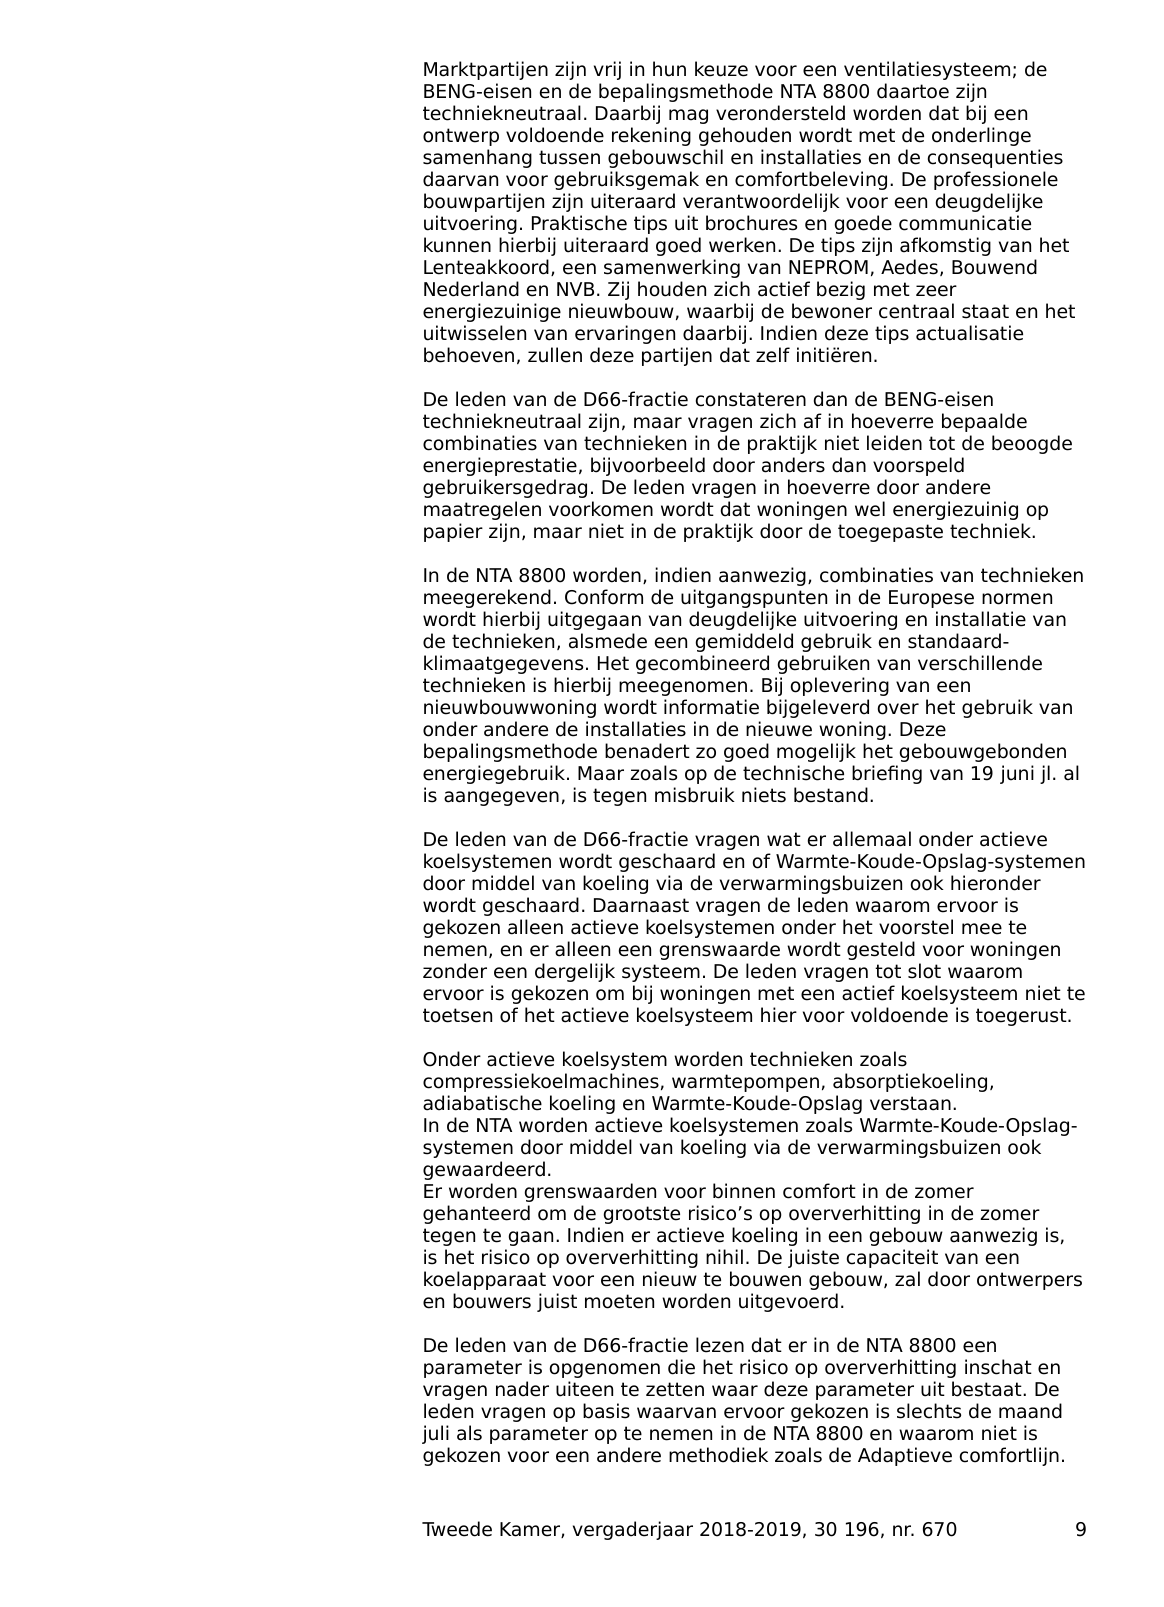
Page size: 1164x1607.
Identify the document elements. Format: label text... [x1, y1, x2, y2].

text In de NTA 8800 worden, indien aanwezig, combinaties van technieken meegerekend. Conform de uitgangspunten in de Europese normen wordt hierbij uitgegaan van deugdelijke uitvoering en installatie van de technieken, alsmede een gemiddeld gebruik en standaard-klimaatgegevens. Het gecombineerd gebruiken van verschillende technieken is hierbij meegenomen. Bij oplevering van een nieuwbouwwoning wordt informatie bijgeleverd over het gebruik van onder andere de installaties in de nieuwe woning. Deze bepalingsmethode benadert zo goed mogelijk het gebouwgebonden energiegebruik. Maar zoals op de technische briefing van 19 juni jl. al is aangegeven, is tegen misbruik niets bestand. [422, 565, 1087, 807]
text De leden van de D66-fractie constateren dan de BENG-eisen techniekneutraal zijn, maar vragen zich af in hoeverre bepaalde combinaties van technieken in de praktijk niet leiden tot de beoogde energieprestatie, bijvoorbeeld door anders dan voorspeld gebruikersgedrag. De leden vragen in hoeverre door andere maatregelen voorkomen wordt dat woningen wel energiezuinig op papier zijn, maar niet in de praktijk door de toegepaste techniek. [422, 389, 1087, 543]
text In de NTA worden actieve koelsystemen zoals Warmte-Koude-Opslag-systemen door middel van koeling via de verwarmingsbuizen ook gewaardeerd. [422, 1115, 1087, 1181]
text De leden van de D66-fractie vragen wat er allemaal onder actieve koelsystemen wordt geschaard en of Warmte-Koude-Opslag-systemen door middel van koeling via de verwarmingsbuizen ook hieronder wordt geschaard. Daarnaast vragen de leden waarom ervoor is gekozen alleen actieve koelsystemen onder het voorstel mee te nemen, en er alleen een grenswaarde wordt gesteld voor woningen zonder een dergelijk systeem. De leden vragen tot slot waarom ervoor is gekozen om bij woningen met een actief koelsysteem niet te toetsen of het actieve koelsysteem hier voor voldoende is toegerust. [422, 829, 1087, 1027]
text Onder actieve koelsystem worden technieken zoals compressiekoelmachines, warmtepompen, absorptiekoeling, adiabatische koeling en Warmte-Koude-Opslag verstaan. [422, 1049, 1087, 1115]
text Er worden grenswaarden voor binnen comfort in de zomer gehanteerd om de grootste risico’s op oververhitting in de zomer tegen te gaan. Indien er actieve koeling in een gebouw aanwezig is, is het risico op oververhitting nihil. De juiste capaciteit van een koelapparaat voor een nieuw te bouwen gebouw, zal door ontwerpers en bouwers juist moeten worden uitgevoerd. [422, 1181, 1087, 1313]
text De leden van de D66-fractie lezen dat er in de NTA 8800 een parameter is opgenomen die het risico op oververhitting inschat en vragen nader uiteen te zetten waar deze parameter uit bestaat. De leden vragen op basis waarvan ervoor gekozen is slechts de maand juli als parameter op te nemen in de NTA 8800 en waarom niet is gekozen voor een andere methodiek zoals de Adaptieve comfortlijn. [422, 1335, 1087, 1467]
text Marktpartijen zijn vrij in hun keuze voor een ventilatiesysteem; de BENG-eisen en de bepalingsmethode NTA 8800 daartoe zijn techniekneutraal. Daarbij mag verondersteld worden dat bij een ontwerp voldoende rekening gehouden wordt met de onderlinge samenhang tussen gebouwschil en installaties en de consequenties daarvan voor gebruiksgemak en comfortbeleving. De professionele bouwpartijen zijn uiteraard verantwoordelijk voor een deugdelijke uitvoering. Praktische tips uit brochures en goede communicatie kunnen hierbij uiteraard goed werken. De tips zijn afkomstig van het Lenteakkoord, een samenwerking van NEPROM, Aedes, Bouwend Nederland en NVB. Zij houden zich actief bezig met zeer energiezuinige nieuwbouw, waarbij de bewoner centraal staat en het uitwisselen van ervaringen daarbij. Indien deze tips actualisatie behoeven, zullen deze partijen dat zelf initiëren. [422, 59, 1087, 367]
